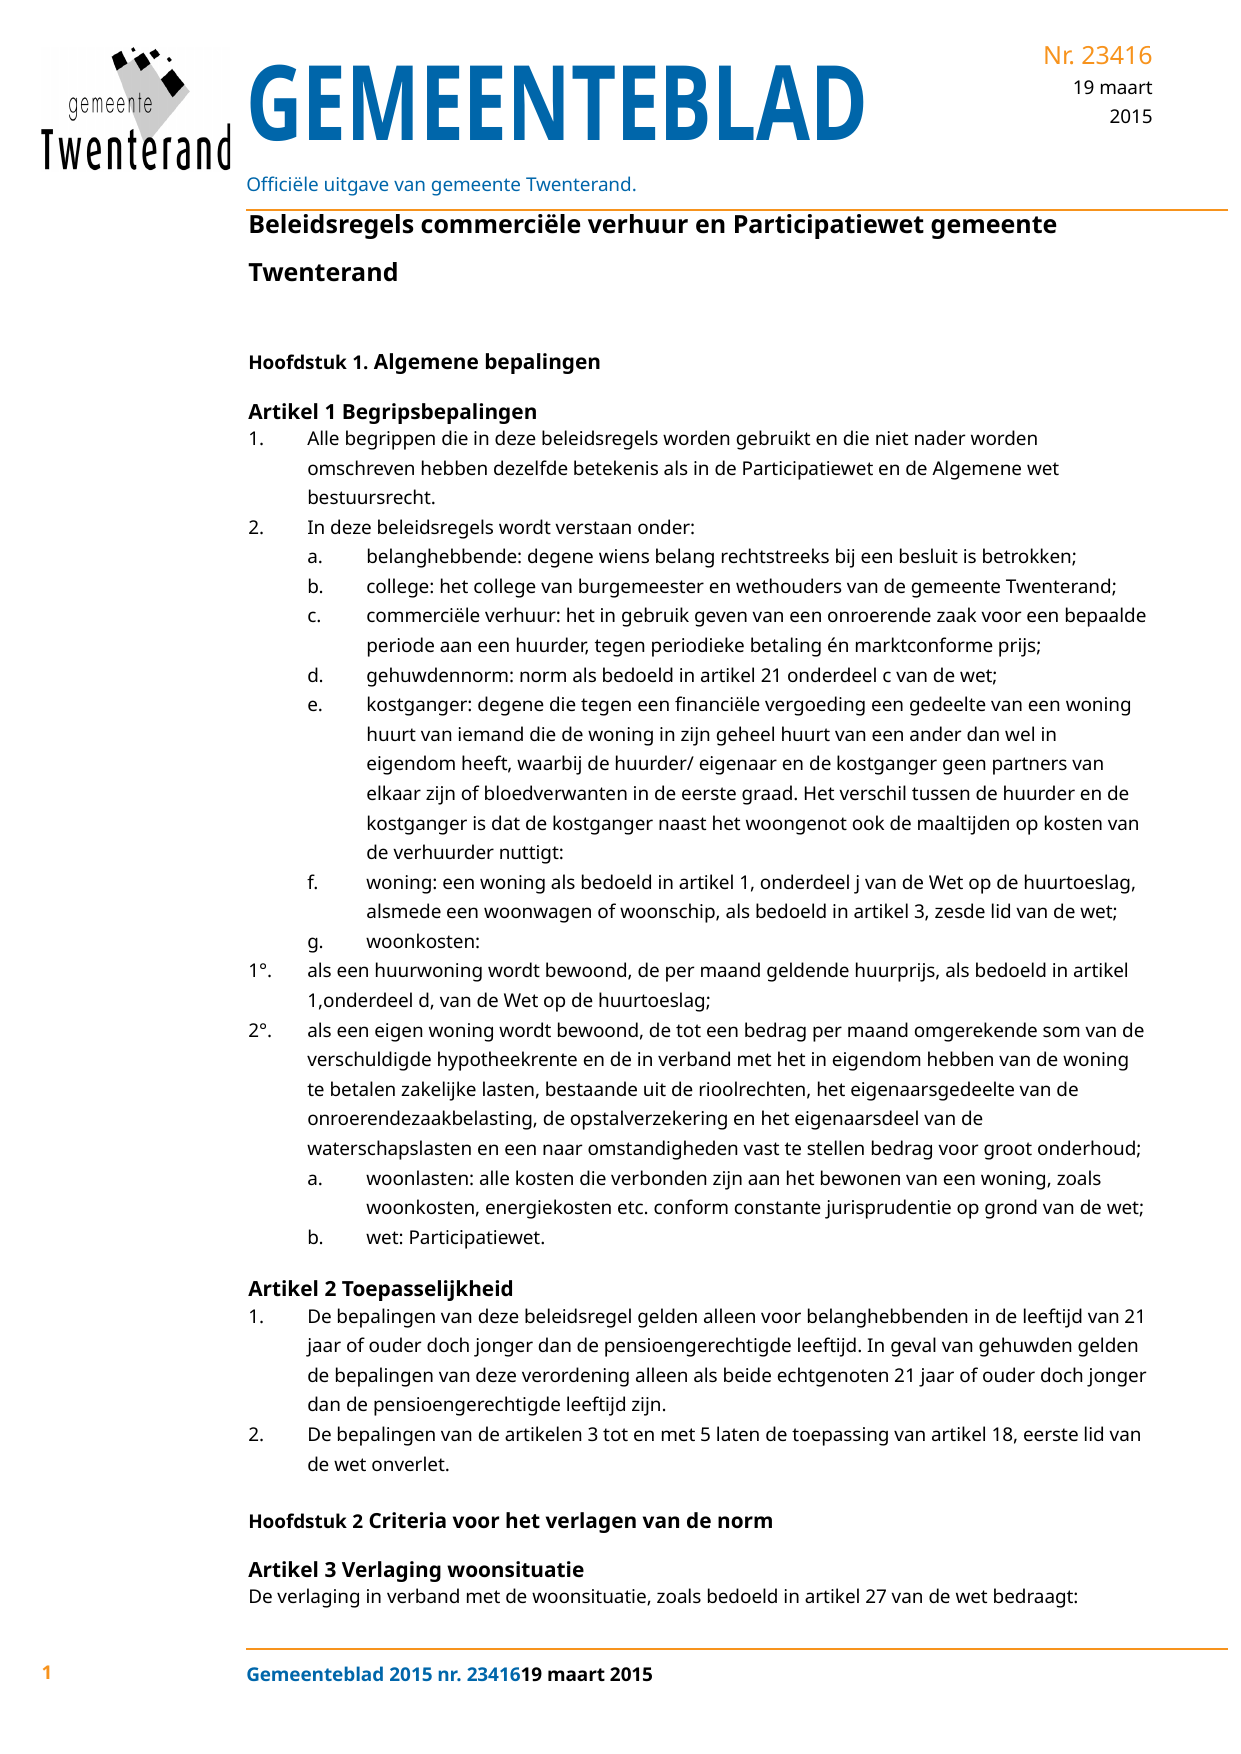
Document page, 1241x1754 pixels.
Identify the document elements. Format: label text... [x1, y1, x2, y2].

list commerciële verhuur: het in gebruik geven van een onroerende zaak voor een bepaalde periode aan een huurder, tegen periodieke betaling én marktconforme prijs; [307, 603, 1152, 658]
text Artikel 2 Toepasselijkheid [248, 1274, 1152, 1303]
list woonkosten: [307, 928, 1152, 954]
list belanghebbende: degene wiens belang rechtstreeks bij een besluit is betrokken; [307, 543, 1152, 569]
text Hoofdstuk 2 Criteria voor het verlagen van de norm [248, 1506, 1152, 1534]
picture [41, 47, 231, 172]
list als een eigen woning wordt bewoond, de tot een bedrag per maand omgerekende som van de verschuldigde hypotheekrente en de in verband met het in eigendom hebben van de woning te betalen zakelijke lasten, bestaande uit de rioolrechten, het eigenaarsgedeelte van de onroerendezaakbelasting, de opstalverzekering en het eigenaarsdeel van de waterschapslasten en een naar omstandigheden vast te stellen bedrag voor groot onderhoud; [248, 1017, 1152, 1161]
list woonlasten: alle kosten die verbonden zijn aan het bewonen van een woning, zoals woonkosten, energiekosten etc. conform constante jurisprudentie op grond van de wet; [307, 1165, 1152, 1220]
text Artikel 3 Verlaging woonsituatie [248, 1555, 1152, 1584]
list gehuwdennorm: norm als bedoeld in artikel 21 onderdeel c van de wet; [307, 662, 1152, 688]
list college: het college van burgemeester en wethouders van de gemeente Twenterand; [307, 573, 1152, 599]
list als een huurwoning wordt bewoond, de per maand geldende huurprijs, als bedoeld in artikel 1,onderdeel d, van de Wet op de huurtoeslag; [248, 958, 1152, 1013]
text Hoofdstuk 1. Algemene bepalingen [248, 347, 1152, 376]
text De verlaging in verband met de woonsituatie, zoals bedoeld in artikel 27 van de wet bedraagt: [248, 1584, 1152, 1609]
list Alle begrippen die in deze beleidsregels worden gebruikt en die niet nader worden omschreven hebben dezelfde betekenis als in de Participatiewet en de Algemene wet bestuursrecht. [248, 425, 1152, 510]
list In deze beleidsregels wordt verstaan onder: [248, 514, 1152, 540]
text Artikel 1 Begripsbepalingen [248, 397, 1152, 425]
list woning: een woning als bedoeld in artikel 1, onderdeel j van de Wet op de huurtoeslag, alsmede een woonwagen of woonschip, als bedoeld in artikel 3, zesde lid van de wet; [307, 869, 1152, 924]
list wet: Participatiewet. [307, 1224, 1152, 1250]
text Beleidsregels commerciële verhuur en Participatiewet gemeente Twenterand [248, 211, 1152, 288]
list De bepalingen van de artikelen 3 tot en met 5 laten de toepassing van artikel 18, eerste lid van de wet onverlet. [248, 1421, 1152, 1476]
list De bepalingen van deze beleidsregel gelden alleen voor belanghebbenden in de leeftijd van 21 jaar of ouder doch jonger dan de pensioengerechtigde leeftijd. In geval van gehuwden gelden de bepalingen van deze verordening alleen als beide echtgenoten 21 jaar of ouder doch jonger dan de pensioengerechtigde leeftijd zijn. [248, 1303, 1152, 1417]
list kostganger: degene die tegen een financiële vergoeding een gedeelte van een woning huurt van iemand die de woning in zijn geheel huurt van een ander dan wel in eigendom heeft, waarbij de huurder/ eigenaar en de kostganger geen partners van elkaar zijn of bloedverwanten in de eerste graad. Het verschil tussen de huurder en de kostganger is dat de kostganger naast het woongenot ook de maaltijden op kosten van de verhuurder nuttigt: [307, 691, 1152, 865]
